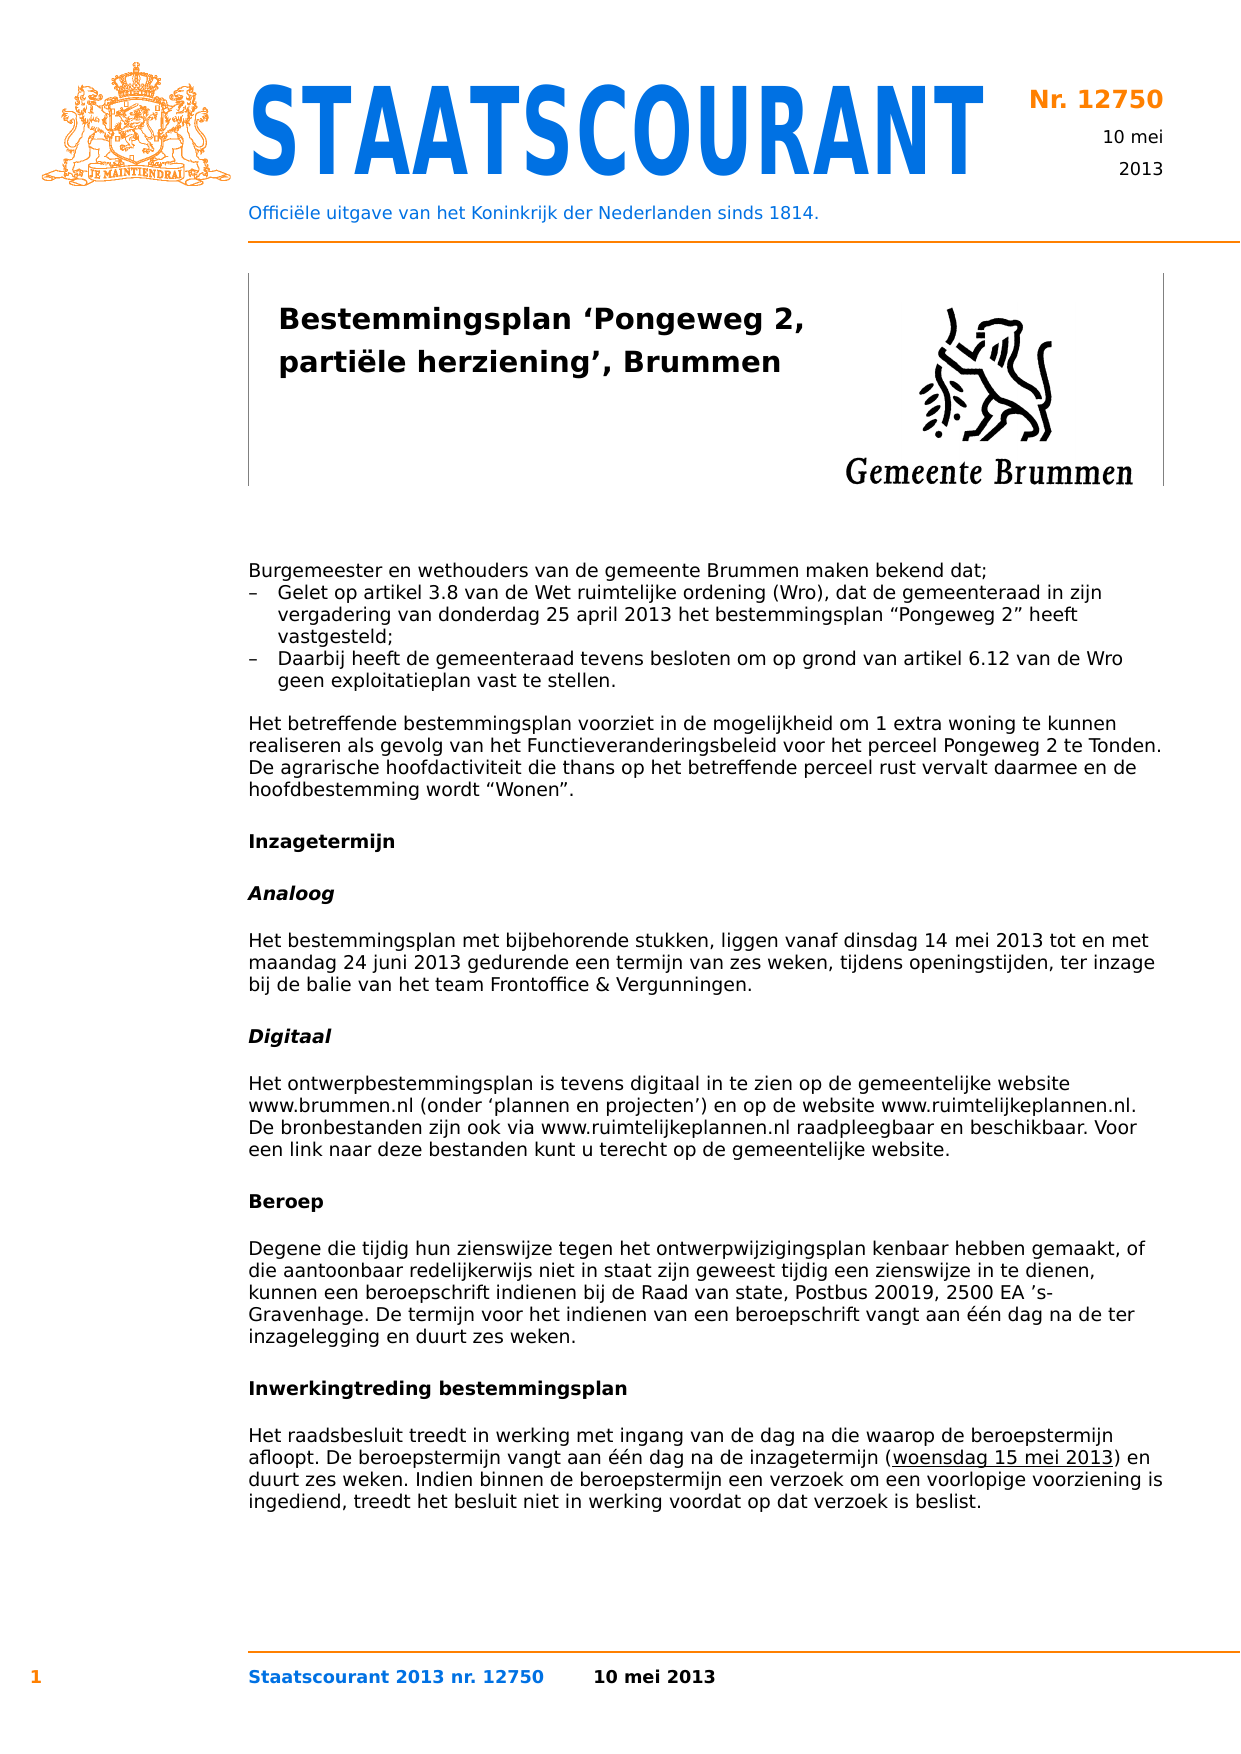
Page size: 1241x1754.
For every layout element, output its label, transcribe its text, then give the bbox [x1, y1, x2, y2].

subtitle Analoog [248, 883, 1163, 905]
subtitle Bestemmingsplan ‘Pongeweg 2, partiële herziening’, Brummen [249, 273, 1163, 486]
table_header STAATSCOURANT [248, 62, 998, 203]
table_cell 2013 [998, 153, 1240, 203]
text Burgemeester en wethouders van de gemeente Brummen maken bekend dat; [248, 559, 1163, 582]
text Het raadsbesluit treedt in werking met ingang van de dag na die waarop de beroepstermijn afloopt. De beroepstermijn vangt aan één dag na de inzagetermijn (woensdag 15 mei 2013) en duurt zes weken. Indien binnen de beroepstermijn een verzoek om een voorlopige voorziening is ingediend, treedt het besluit niet in werking voordat op dat verzoek is beslist. [248, 1425, 1163, 1513]
picture [844, 302, 1134, 486]
table_header [25, 62, 248, 241]
text – Daarbij heeft de gemeenteraad tevens besloten om op grond van artikel 6.12 van de Wro geen exploitatieplan vast te stellen. [248, 647, 1163, 691]
table_cell Officiële uitgave van het Koninkrijk der Nederlanden sinds 1814. [248, 203, 1240, 241]
text De bronbestanden zijn ook via www.ruimtelijkeplannen.nl raadpleegbaar en beschikbaar. Voor een link naar deze bestanden kunt u terecht op de gemeentelijke website. [248, 1117, 1163, 1161]
table_header Nr. 12750 [998, 62, 1240, 121]
table_cell 10 mei [998, 121, 1240, 153]
subtitle Digitaal [248, 1026, 1163, 1048]
text – Gelet op artikel 3.8 van de Wet ruimtelijke ordening (Wro), dat de gemeenteraad in zijn vergadering van donderdag 25 april 2013 het bestemmingsplan “Pongeweg 2” heeft vastgesteld; [248, 582, 1163, 647]
subtitle Inzagetermijn [248, 831, 1163, 853]
text Het ontwerpbestemmingsplan is tevens digitaal in te zien op de gemeentelijke website www.brummen.nl (onder ‘plannen en projecten’) en op de website www.ruimtelijkeplannen.nl. [248, 1073, 1163, 1117]
text Het bestemmingsplan met bijbehorende stukken, liggen vanaf dinsdag 14 mei 2013 tot en met maandag 24 juni 2013 gedurende een termijn van zes weken, tijdens openingstijden, ter inzage bij de balie van het team Frontoffice & Vergunningen. [248, 930, 1163, 996]
subtitle Inwerkingtreding bestemmingsplan [248, 1378, 1163, 1400]
text Het betreffende bestemmingsplan voorziet in de mogelijkheid om 1 extra woning te kunnen realiseren als gevolg van het Functieveranderingsbeleid voor het perceel Pongeweg 2 te Tonden. De agrarische hoofdactiviteit die thans op het betreffende perceel rust vervalt daarmee en de hoofdbestemming wordt “Wonen”. [248, 713, 1163, 801]
picture [41, 62, 231, 186]
text Degene die tijdig hun zienswijze tegen het ontwerpwijzigingsplan kenbaar hebben gemaakt, of die aantoonbaar redelijkerwijs niet in staat zijn geweest tijdig een zienswijze in te dienen, kunnen een beroepschrift indienen bij de Raad van state, Postbus 20019, 2500 EA ’s-Gravenhage. De termijn voor het indienen van een beroepschrift vangt aan één dag na de ter inzagelegging en duurt zes weken. [248, 1238, 1163, 1348]
subtitle Beroep [248, 1191, 1163, 1213]
